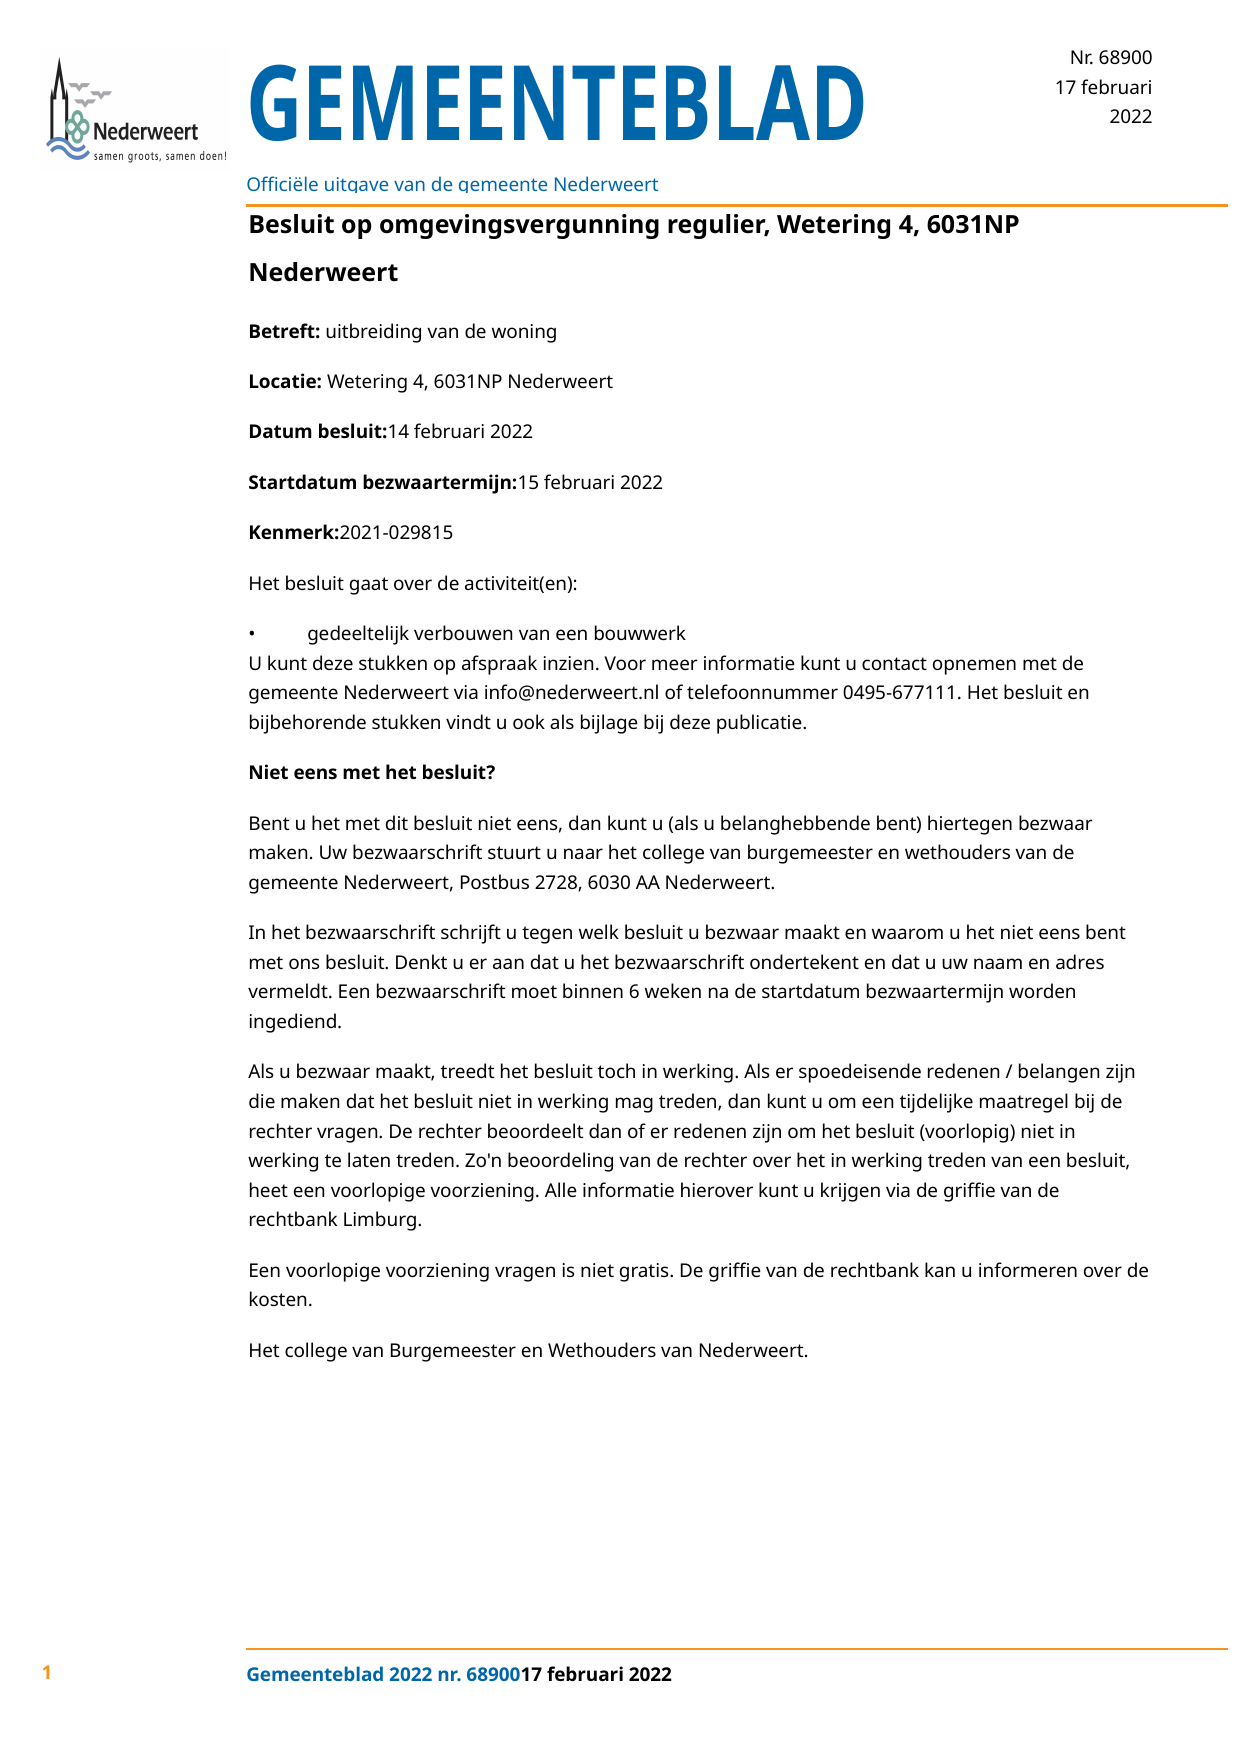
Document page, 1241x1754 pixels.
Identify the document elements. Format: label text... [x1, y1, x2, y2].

text Niet eens met het besluit? [248, 759, 1152, 785]
text Startdatum bezwaartermijn:15 februari 2022 [248, 469, 1152, 495]
list gedeeltelijk verbouwen van een bouwwerk [248, 620, 1152, 646]
text Een voorlopige voorziening vragen is niet gratis. De griffie van de rechtbank kan u informeren over de kosten. [248, 1257, 1152, 1312]
text Datum besluit:14 februari 2022 [248, 419, 1152, 444]
text In het bezwaarschrift schrijft u tegen welk besluit u bezwaar maakt en waarom u het niet eens bent met ons besluit. Denkt u er aan dat u het bezwaarschrift ondertekent en dat u uw naam en adres vermeldt. Een bezwaarschrift moet binnen 6 weken na de startdatum bezwaartermijn worden ingediend. [248, 919, 1152, 1034]
text U kunt deze stukken op afspraak inzien. Voor meer informatie kunt u contact opnemen met de gemeente Nederweert via info@nederweert.nl of telefoonnummer 0495-677111. Het besluit en bijbehorende stukken vindt u ook als bijlage bij deze publicatie. [248, 650, 1152, 735]
text Betreft: uitbreiding van de woning [248, 318, 1152, 344]
text Het besluit gaat over de activiteit(en): [248, 570, 1152, 596]
text Het college van Burgemeester en Wethouders van Nederweert. [248, 1337, 1152, 1363]
picture [41, 47, 231, 172]
text Besluit op omgevingsvergunning regulier, Wetering 4, 6031NP Nederweert [248, 207, 1152, 288]
text Kenmerk:2021-029815 [248, 519, 1152, 545]
text Als u bezwaar maakt, treedt het besluit toch in werking. Als er spoedeisende redenen / belangen zijn die maken dat het besluit niet in werking mag treden, dan kunt u om een tijdelijke maatregel bij de rechter vragen. De rechter beoordeelt dan of er redenen zijn om het besluit (voorlopig) niet in werking te laten treden. Zo'n beoordeling van de rechter over het in werking treden van een besluit, heet een voorlopige voorziening. Alle informatie hierover kunt u krijgen via de griffie van de rechtbank Limburg. [248, 1059, 1152, 1232]
text Bent u het met dit besluit niet eens, dan kunt u (als u belanghebbende bent) hiertegen bezwaar maken. Uw bezwaarschrift stuurt u naar het college van burgemeester en wethouders van de gemeente Nederweert, Postbus 2728, 6030 AA Nederweert. [248, 810, 1152, 895]
text Locatie: Wetering 4, 6031NP Nederweert [248, 368, 1152, 394]
